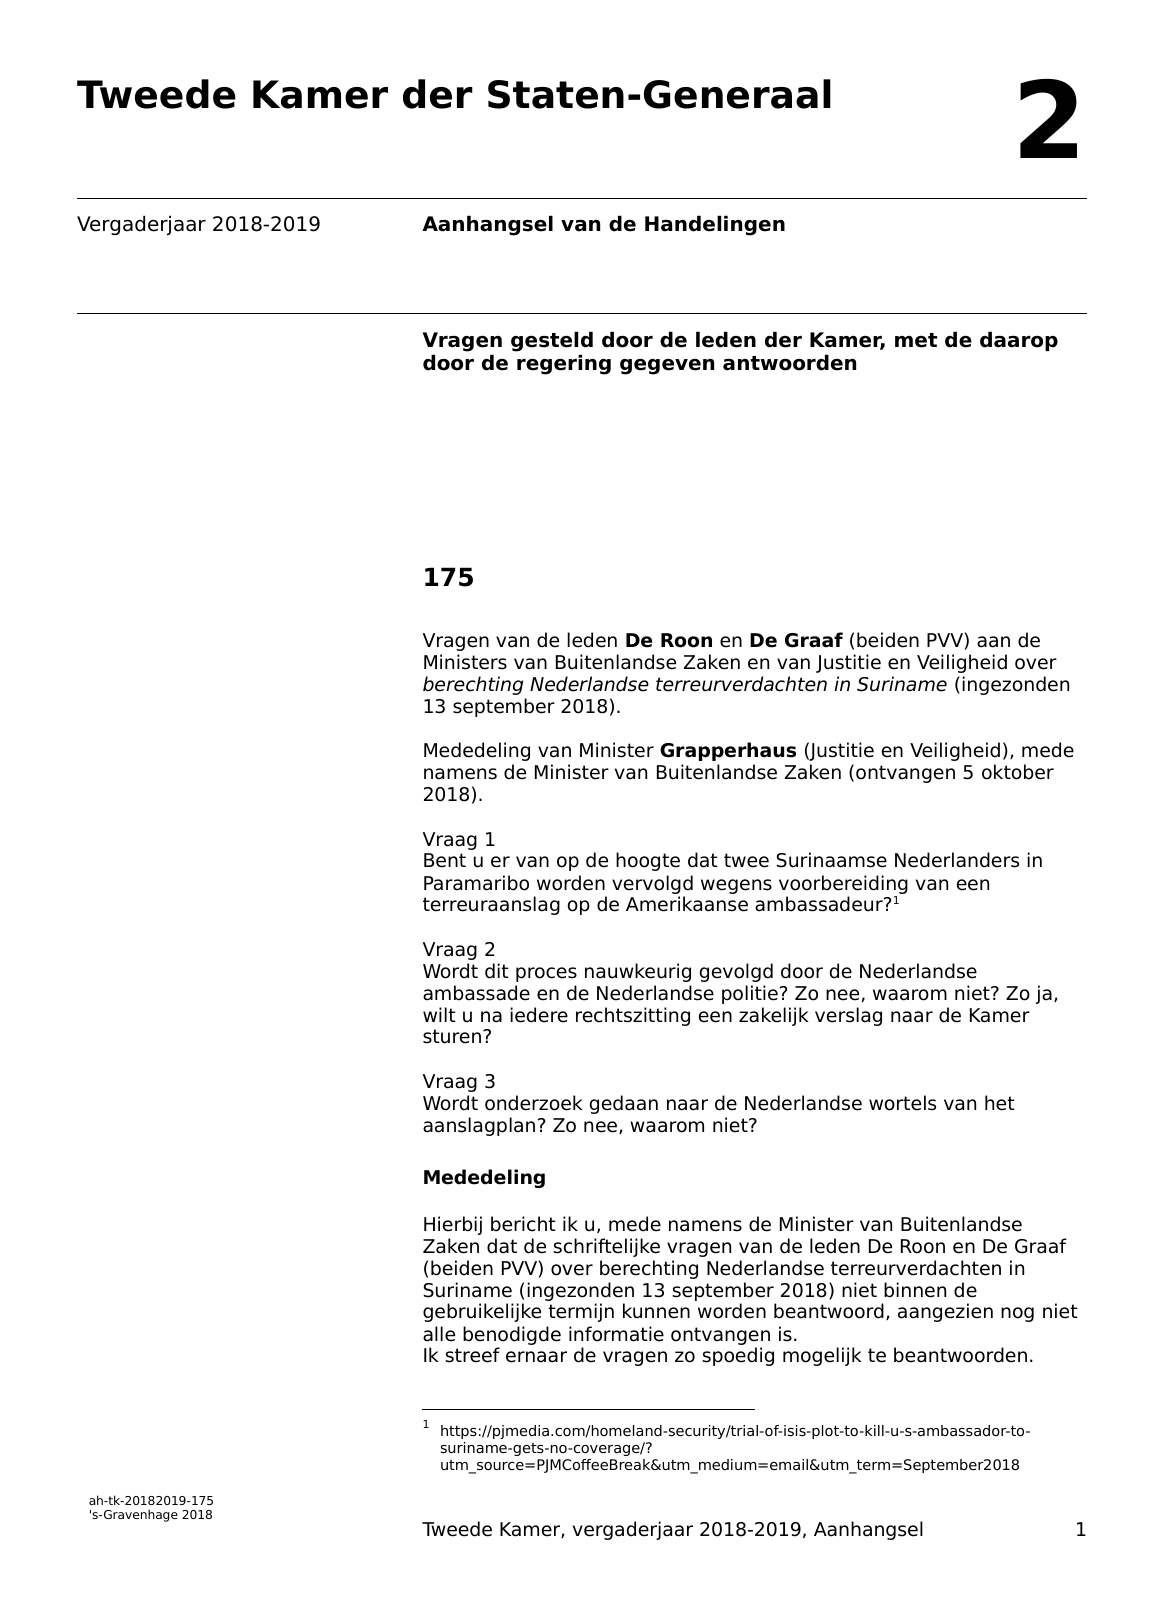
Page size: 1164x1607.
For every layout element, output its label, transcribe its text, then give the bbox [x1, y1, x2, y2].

table_header 2 [886, 59, 1087, 198]
text Bent u er van op de hoogte dat twee Surinaamse Nederlanders in Paramaribo worden vervolgd wegens voorbereiding van een terreuraanslag op de Amerikaanse ambassadeur? [422, 850, 1087, 916]
text https://pjmedia.com/homeland-security/trial-of-isis-plot-to-kill-u-s-ambassador-to-suriname-gets-no-coverage/?utm_source=PJMCoffeeBreak&utm_medium=email&utm_term=September2018 [422, 1418, 1087, 1474]
text 's-Gravenhage 2018 [88, 1508, 323, 1522]
text Vraag 1 [422, 828, 1087, 850]
text Hierbij bericht ik u, mede namens de Minister van Buitenlandse Zaken dat de schriftelijke vragen van de leden De Roon en De Graaf (beiden PVV) over berechting Nederlandse terreurverdachten in Suriname (ingezonden 13 september 2018) niet binnen de gebruikelijke termijn kunnen worden beantwoord, aangezien nog niet alle benodigde informatie ontvangen is. [422, 1213, 1087, 1345]
table_cell [77, 314, 422, 375]
subtitle Mededeling [422, 1167, 1087, 1188]
text Wordt onderzoek gedaan naar de Nederlandse wortels van het aanslagplan? Zo nee, waarom niet? [422, 1093, 1087, 1137]
text Mededeling van Minister Grapperhaus (Justitie en Veiligheid), mede namens de Minister van Buitenlandse Zaken (ontvangen 5 oktober 2018). [422, 740, 1087, 806]
table_cell Vergaderjaar 2018-2019 [77, 199, 422, 313]
text 175 [422, 563, 1087, 592]
text Vraag 3 [422, 1071, 1087, 1093]
text Ik streef ernaar de vragen zo spoedig mogelijk te beantwoorden. [422, 1345, 1087, 1367]
text Vragen van de leden De Roon en De Graaf (beiden PVV) aan de Ministers van Buitenlandse Zaken en van Justitie en Veiligheid over berechting Nederlandse terreurverdachten in Suriname (ingezonden 13 september 2018). [422, 630, 1087, 718]
text Vraag 2 [422, 938, 1087, 961]
table_header Tweede Kamer der Staten-Generaal [77, 59, 886, 198]
table_cell Vragen gesteld door de leden der Kamer, met de daarop door de regering gegeven antwoorden [422, 314, 1087, 375]
text Wordt dit proces nauwkeurig gevolgd door de Nederlandse ambassade en de Nederlandse politie? Zo nee, waarom niet? Zo ja, wilt u na iedere rechtszitting een zakelijk verslag naar de Kamer sturen? [422, 961, 1087, 1048]
text ah-tk-20182019-175 [88, 1494, 323, 1508]
table_cell Aanhangsel van de Handelingen [422, 199, 1087, 313]
